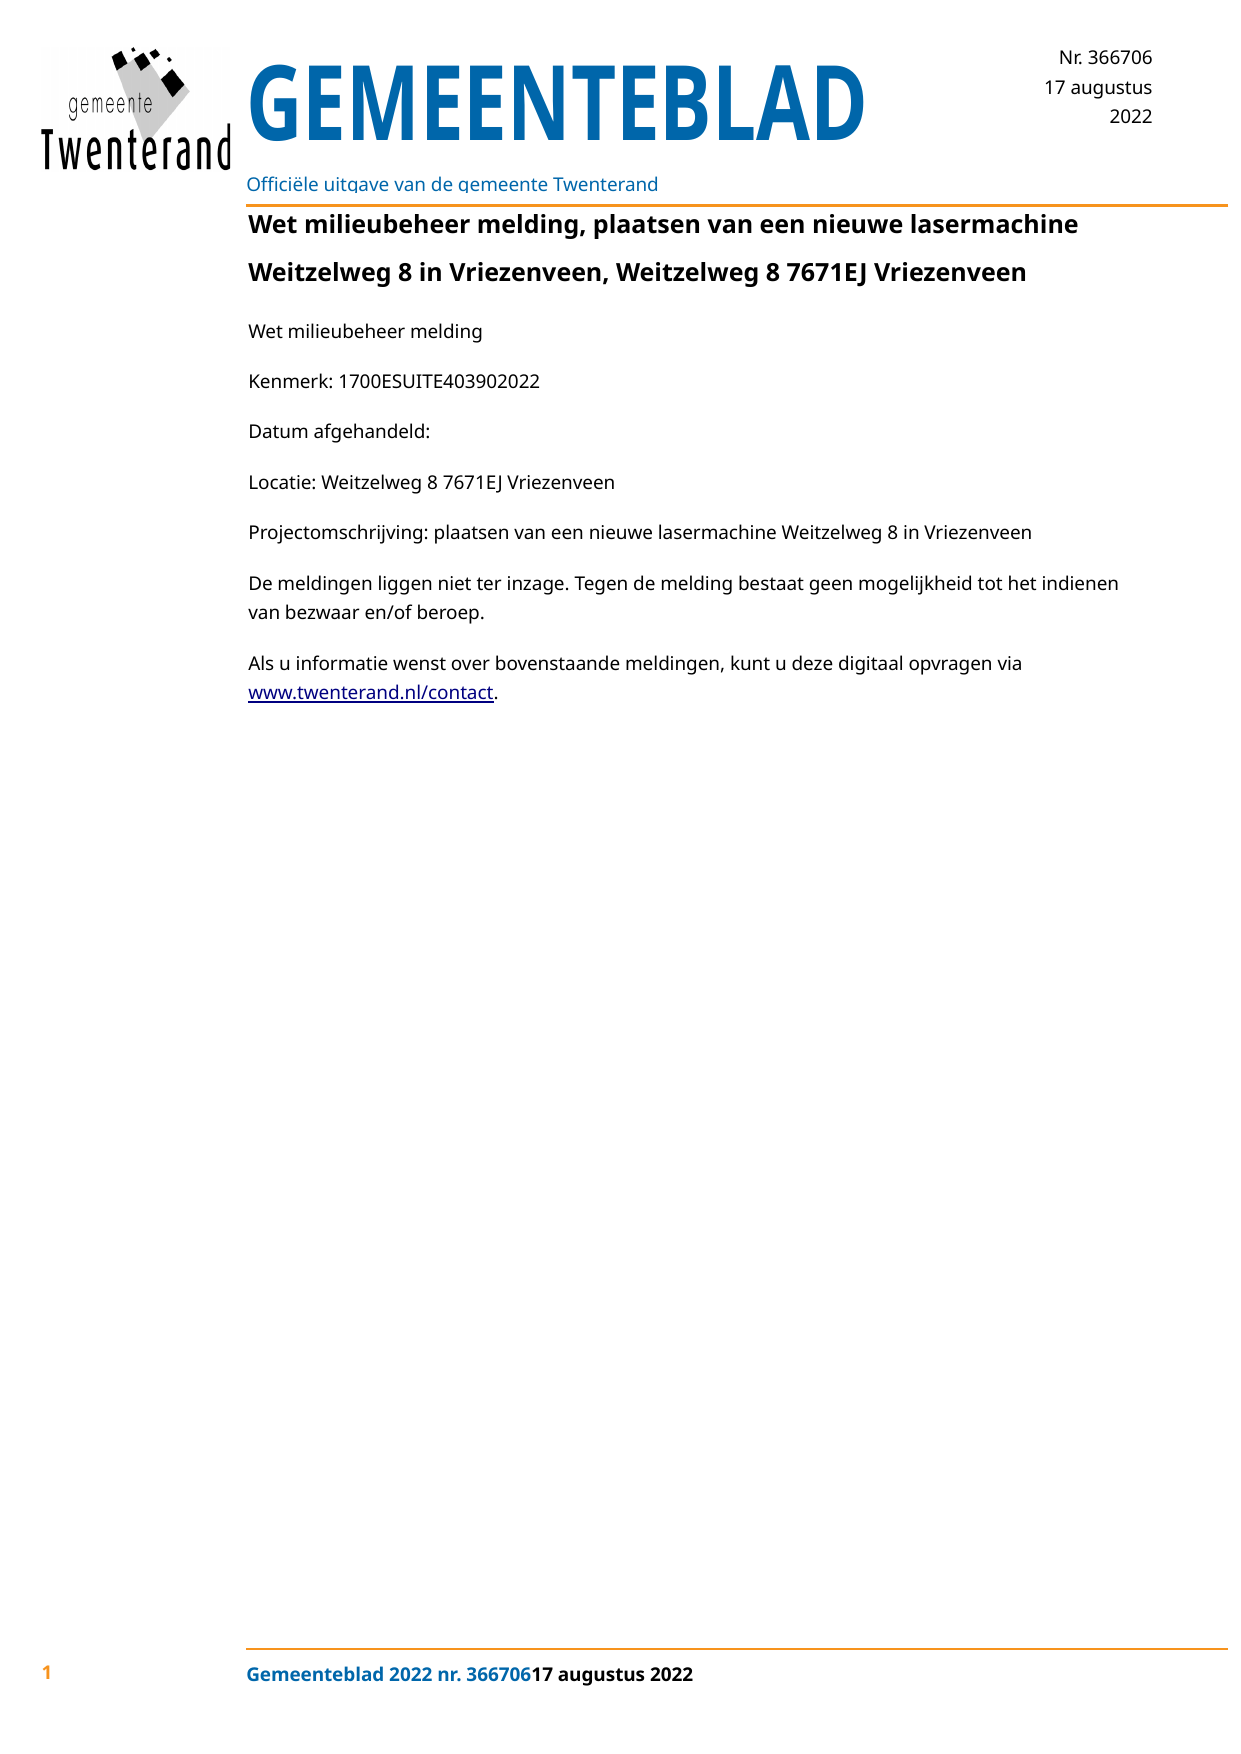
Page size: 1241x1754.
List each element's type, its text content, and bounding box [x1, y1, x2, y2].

text Datum afgehandeld: [248, 419, 1152, 444]
text Wet milieubeheer melding, plaatsen van een nieuwe lasermachine Weitzelweg 8 in Vriezenveen, Weitzelweg 8 7671EJ Vriezenveen [248, 207, 1152, 288]
text Kenmerk: 1700ESUITE403902022 [248, 368, 1152, 394]
text Als u informatie wenst over bovenstaande meldingen, kunt u deze digitaal opvragen via www.twenterand.nl/contact. [248, 650, 1152, 705]
text Wet milieubeheer melding [248, 318, 1152, 344]
text Locatie: Weitzelweg 8 7671EJ Vriezenveen [248, 469, 1152, 495]
picture [41, 47, 231, 172]
text Projectomschrijving: plaatsen van een nieuwe lasermachine Weitzelweg 8 in Vriezenveen [248, 519, 1152, 545]
text De meldingen liggen niet ter inzage. Tegen de melding bestaat geen mogelijkheid tot het indienen van bezwaar en/of beroep. [248, 570, 1152, 625]
